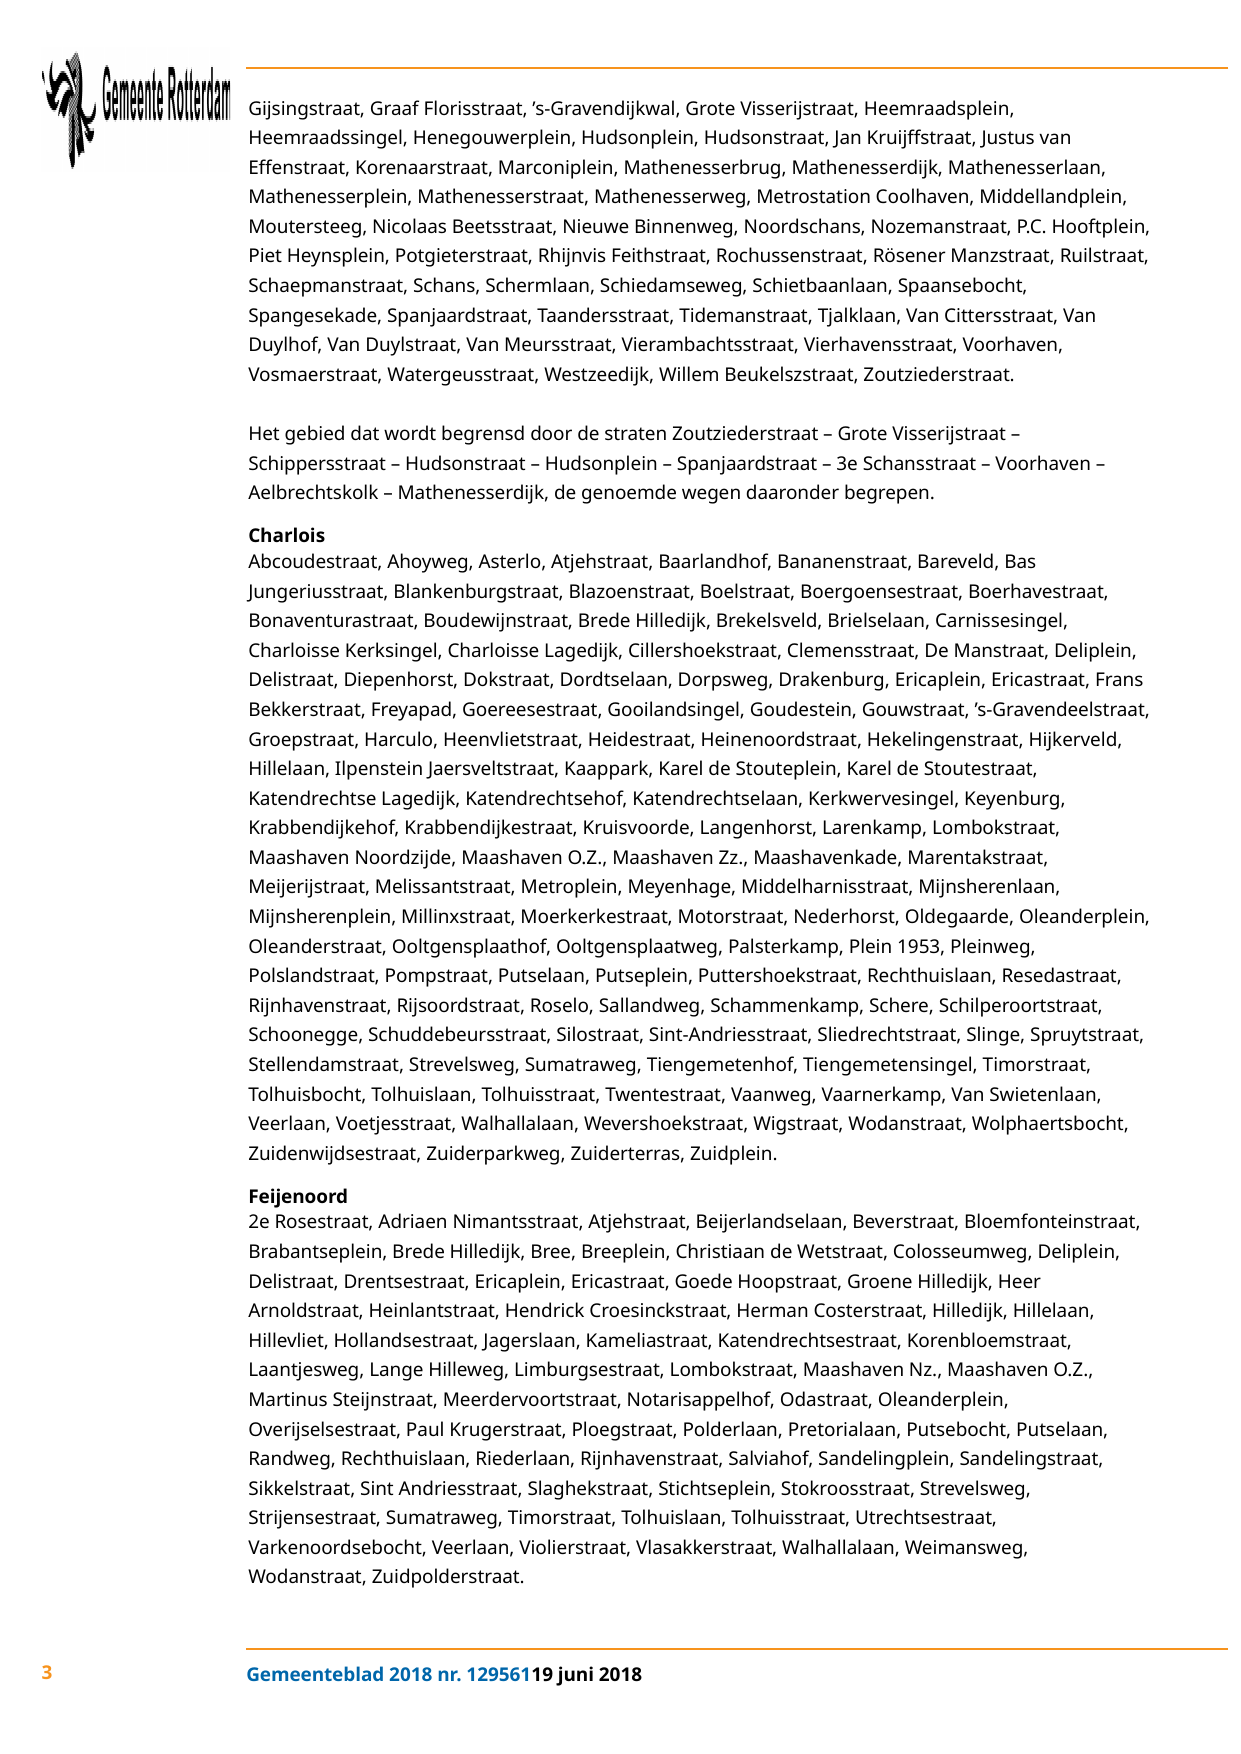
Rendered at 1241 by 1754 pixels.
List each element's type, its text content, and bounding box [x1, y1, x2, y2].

text Abcoudestraat, Ahoyweg, Asterlo, Atjehstraat, Baarlandhof, Bananenstraat, Bareveld, Bas Jungeriusstraat, Blankenburgstraat, Blazoenstraat, Boelstraat, Boergoensestraat, Boerhavestraat, Bonaventurastraat, Boudewijnstraat, Brede Hilledijk, Brekelsveld, Brielselaan, Carnissesingel, Charloisse Kerksingel, Charloisse Lagedijk, Cillershoekstraat, Clemensstraat, De Manstraat, Deliplein, Delistraat, Diepenhorst, Dokstraat, Dordtselaan, Dorpsweg, Drakenburg, Ericaplein, Ericastraat, Frans Bekkerstraat, Freyapad, Goereesestraat, Gooilandsingel, Goudestein, Gouwstraat, ’s-Gravendeelstraat, Groepstraat, Harculo, Heenvlietstraat, Heidestraat, Heinenoordstraat, Hekelingenstraat, Hijkerveld, Hillelaan, Ilpenstein Jaersveltstraat, Kaappark, Karel de Stouteplein, Karel de Stoutestraat, Katendrechtse Lagedijk, Katendrechtsehof, Katendrechtselaan, Kerkwervesingel, Keyenburg, Krabbendijkehof, Krabbendijkestraat, Kruisvoorde, Langenhorst, Larenkamp, Lombokstraat, Maashaven Noordzijde, Maashaven O.Z., Maashaven Zz., Maashavenkade, Marentakstraat, Meijerijstraat, Melissantstraat, Metroplein, Meyenhage, Middelharnisstraat, Mijnsherenlaan, Mijnsherenplein, Millinxstraat, Moerkerkestraat, Motorstraat, Nederhorst, Oldegaarde, Oleanderplein, Oleanderstraat, Ooltgensplaathof, Ooltgensplaatweg, Palsterkamp, Plein 1953, Pleinweg, Polslandstraat, Pompstraat, Putselaan, Putseplein, Puttershoekstraat, Rechthuislaan, Resedastraat, Rijnhavenstraat, Rijsoordstraat, Roselo, Sallandweg, Schammenkamp, Schere, Schilperoortstraat, Schoonegge, Schuddebeursstraat, Silostraat, Sint-Andriesstraat, Sliedrechtstraat, Slinge, Spruytstraat, Stellendamstraat, Strevelsweg, Sumatraweg, Tiengemetenhof, Tiengemetensingel, Timorstraat, Tolhuisbocht, Tolhuislaan, Tolhuisstraat, Twentestraat, Vaanweg, Vaarnerkamp, Van Swietenlaan, Veerlaan, Voetjesstraat, Walhallalaan, Wevershoekstraat, Wigstraat, Wodanstraat, Wolphaertsbocht, Zuidenwijdsestraat, Zuiderparkweg, Zuiderterras, Zuidplein. [248, 548, 1152, 1166]
text 2e Rosestraat, Adriaen Nimantsstraat, Atjehstraat, Beijerlandselaan, Beverstraat, Bloemfonteinstraat, Brabantseplein, Brede Hilledijk, Bree, Breeplein, Christiaan de Wetstraat, Colosseumweg, Deliplein, Delistraat, Drentsestraat, Ericaplein, Ericastraat, Goede Hoopstraat, Groene Hilledijk, Heer Arnoldstraat, Heinlantstraat, Hendrick Croesinckstraat, Herman Costerstraat, Hilledijk, Hillelaan, Hillevliet, Hollandsestraat, Jagerslaan, Kameliastraat, Katendrechtsestraat, Korenbloemstraat, Laantjesweg, Lange Hilleweg, Limburgsestraat, Lombokstraat, Maashaven Nz., Maashaven O.Z., Martinus Steijnstraat, Meerdervoortstraat, Notarisappelhof, Odastraat, Oleanderplein, Overijselsestraat, Paul Krugerstraat, Ploegstraat, Polderlaan, Pretorialaan, Putsebocht, Putselaan, Randweg, Rechthuislaan, Riederlaan, Rijnhavenstraat, Salviahof, Sandelingplein, Sandelingstraat, Sikkelstraat, Sint Andriesstraat, Slaghekstraat, Stichtseplein, Stokroosstraat, Strevelsweg, Strijensestraat, Sumatraweg, Timorstraat, Tolhuislaan, Tolhuisstraat, Utrechtsestraat, Varkenoordsebocht, Veerlaan, Violierstraat, Vlasakkerstraat, Walhallalaan, Weimansweg, Wodanstraat, Zuidpolderstraat. [248, 1209, 1152, 1589]
text Het gebied dat wordt begrensd door de straten Zoutziederstraat – Grote Visserijstraat – Schippersstraat – Hudsonstraat – Hudsonplein – Spanjaardstraat – 3e Schansstraat – Voorhaven – Aelbrechtskolk – Mathenesserdijk, de genoemde wegen daaronder begrepen. [248, 420, 1152, 505]
text Charlois [248, 522, 1152, 548]
picture [41, 47, 231, 172]
text Gijsingstraat, Graaf Florisstraat, ’s-Gravendijkwal, Grote Visserijstraat, Heemraadsplein, Heemraadssingel, Henegouwerplein, Hudsonplein, Hudsonstraat, Jan Kruijffstraat, Justus van Effenstraat, Korenaarstraat, Marconiplein, Mathenesserbrug, Mathenesserdijk, Mathenesserlaan, Mathenesserplein, Mathenesserstraat, Mathenesserweg, Metrostation Coolhaven, Middellandplein, Moutersteeg, Nicolaas Beetsstraat, Nieuwe Binnenweg, Noordschans, Nozemanstraat, P.C. Hooftplein, Piet Heynsplein, Potgieterstraat, Rhijnvis Feithstraat, Rochussenstraat, Rösener Manzstraat, Ruilstraat, Schaepmanstraat, Schans, Schermlaan, Schiedamseweg, Schietbaanlaan, Spaansebocht, Spangesekade, Spanjaardstraat, Taandersstraat, Tidemanstraat, Tjalklaan, Van Cittersstraat, Van Duylhof, Van Duylstraat, Van Meursstraat, Vierambachtsstraat, Vierhavensstraat, Voorhaven, Vosmaerstraat, Watergeusstraat, Westzeedijk, Willem Beukelszstraat, Zoutziederstraat. [248, 95, 1152, 387]
text Feijenoord [248, 1183, 1152, 1209]
